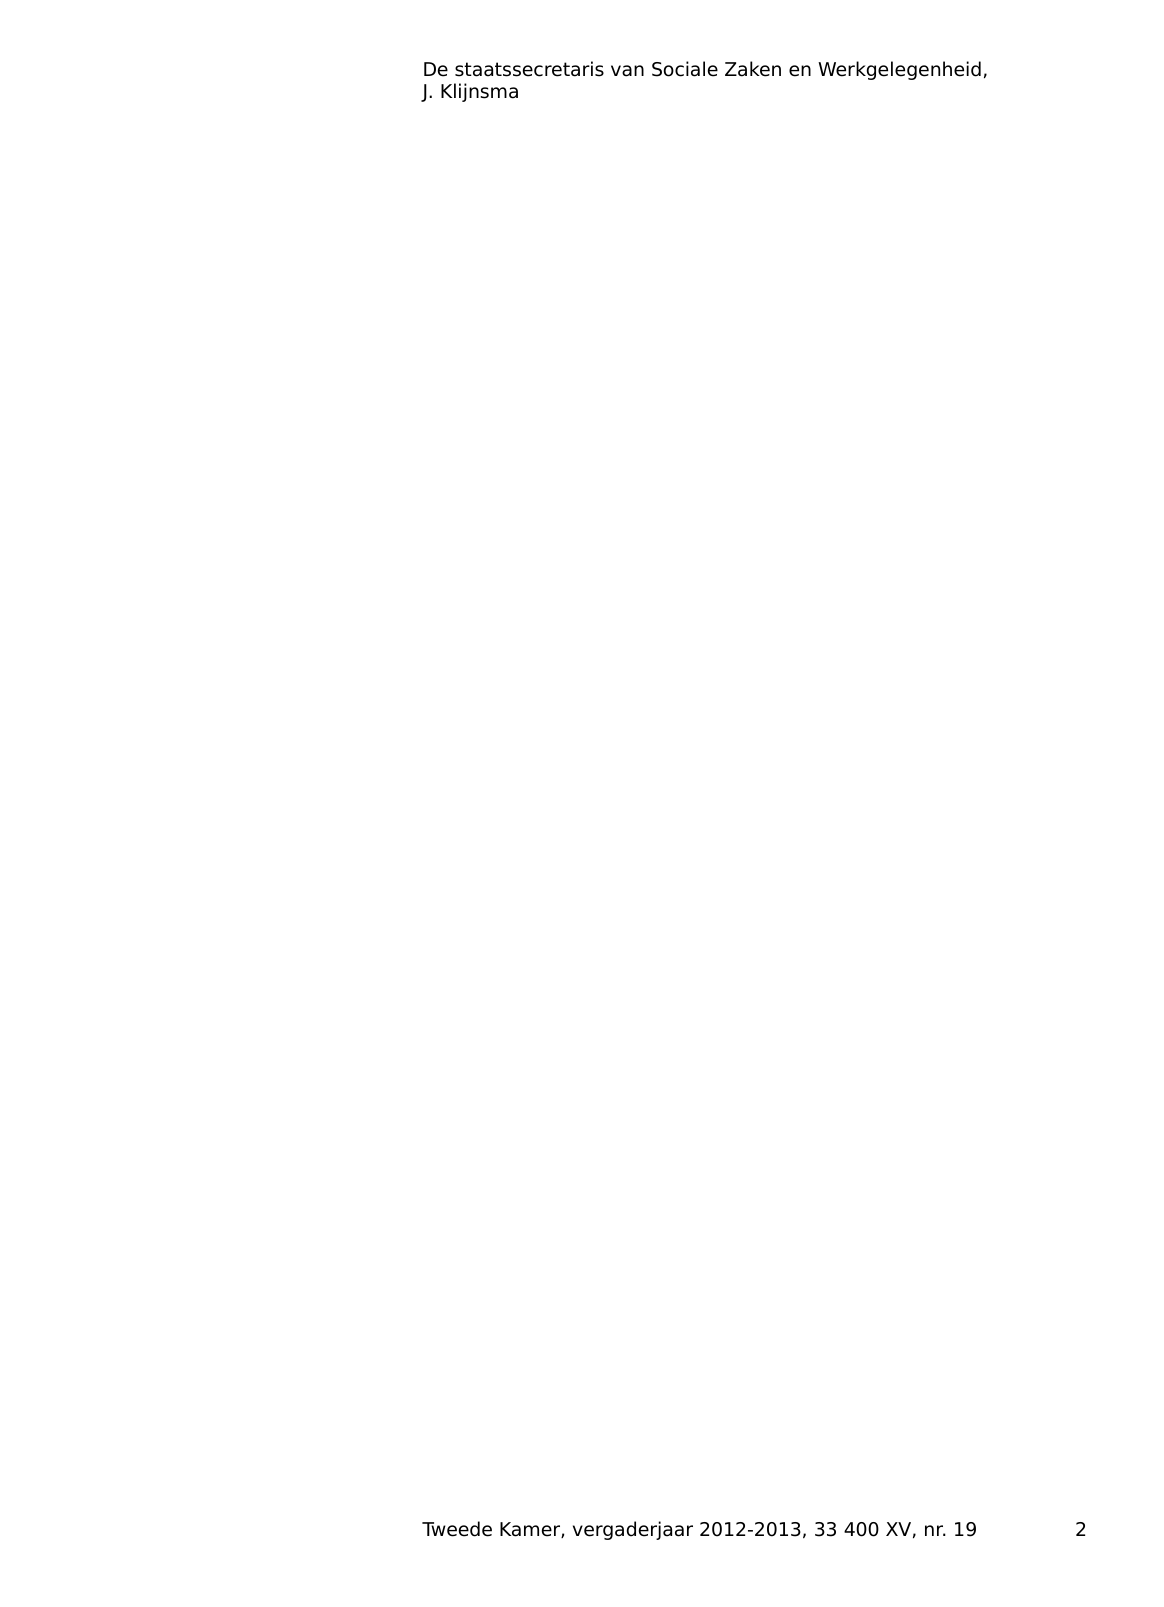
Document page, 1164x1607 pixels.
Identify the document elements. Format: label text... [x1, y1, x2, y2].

text De staatssecretaris van Sociale Zaken en Werkgelegenheid, J. Klijnsma [422, 59, 1087, 103]
